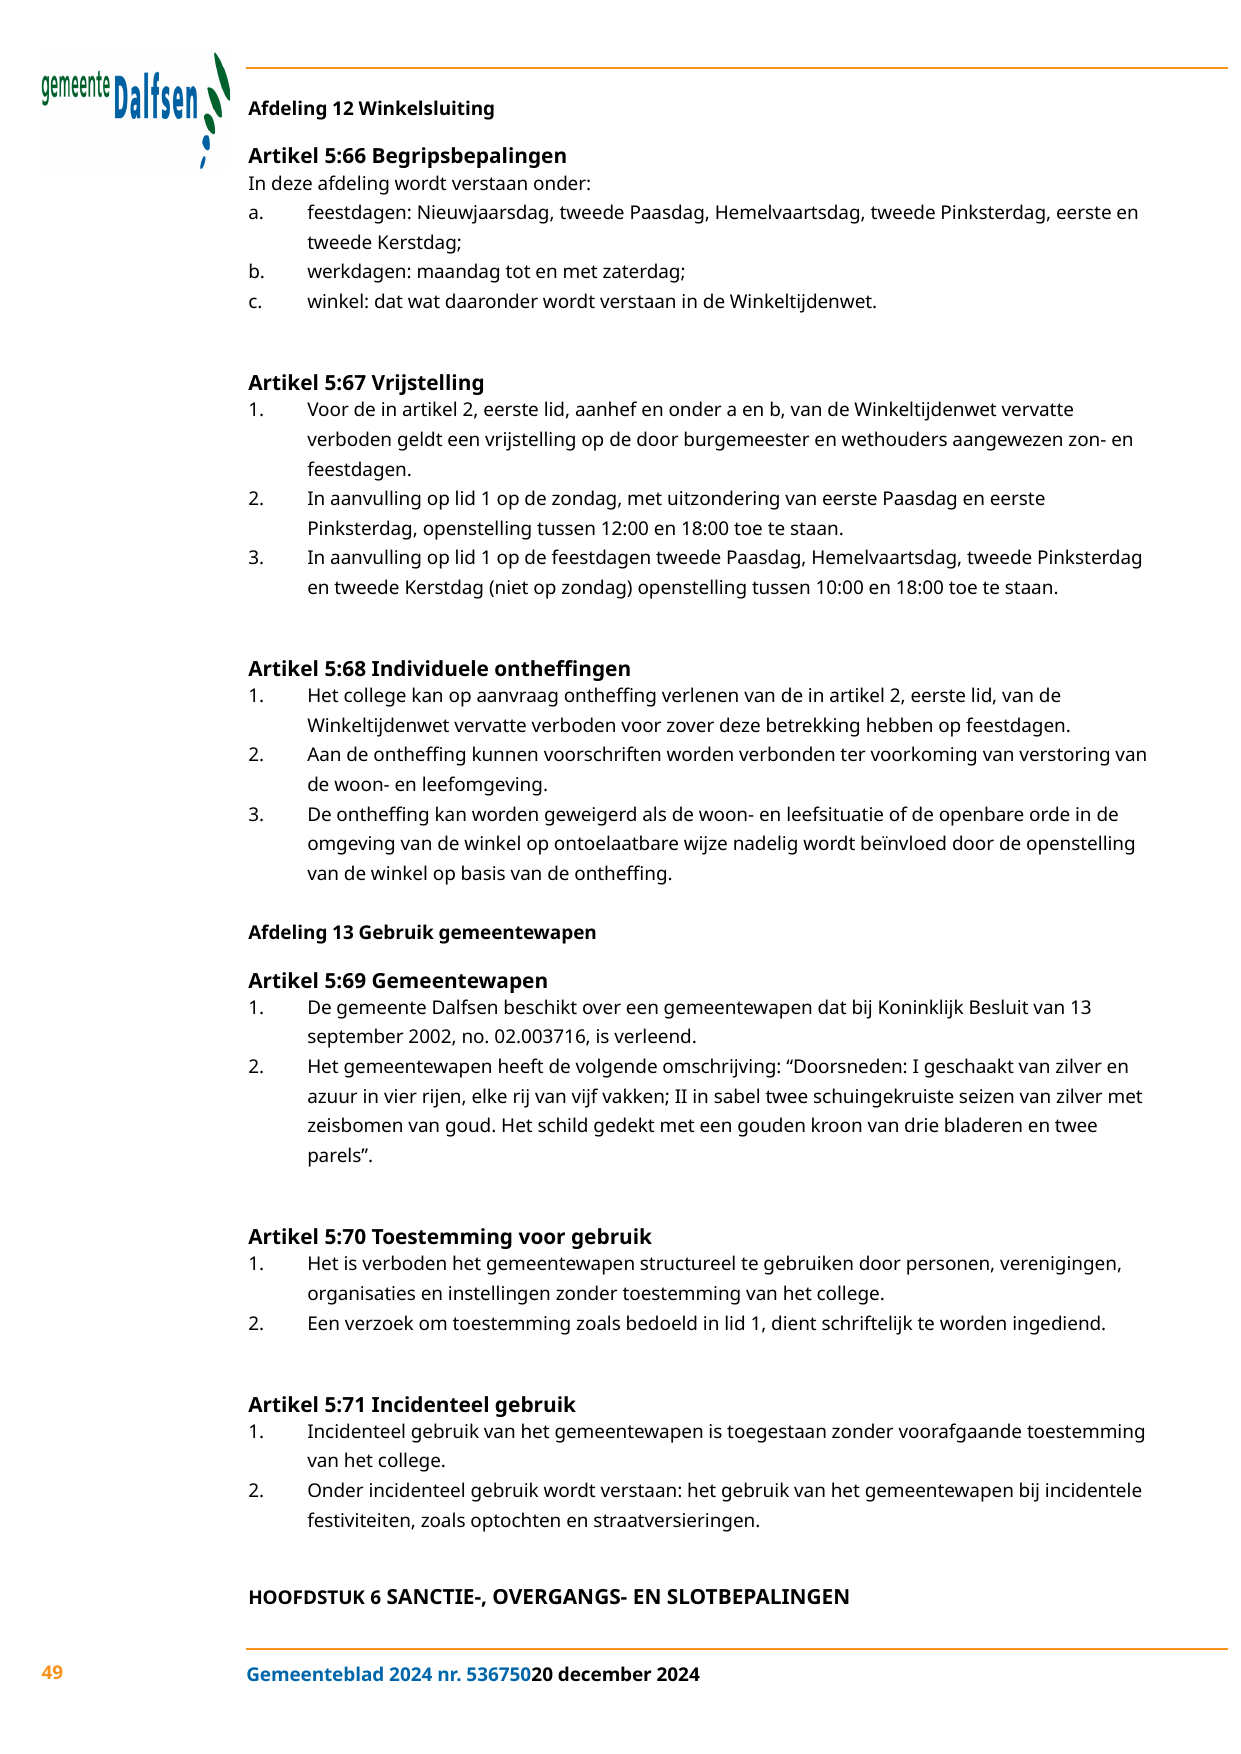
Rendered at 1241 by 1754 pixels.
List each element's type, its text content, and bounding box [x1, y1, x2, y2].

list Voor de in artikel 2, eerste lid, aanhef en onder a en b, van de Winkeltijdenwet vervatte verboden geldt een vrijstelling op de door burgemeester en wethouders aangewezen zon- en feestdagen. [248, 397, 1152, 481]
list Het gemeentewapen heeft de volgende omschrijving: “Doorsneden: I geschaakt van zilver en azuur in vier rijen, elke rij van vijf vakken; II in sabel twee schuingekruiste seizen van zilver met zeisbomen van goud. Het schild gedekt met een gouden kroon van drie bladeren en twee parels”. [248, 1053, 1152, 1168]
list De gemeente Dalfsen beschikt over een gemeentewapen dat bij Koninklijk Besluit van 13 september 2002, no. 02.003716, is verleend. [248, 994, 1152, 1049]
list Een verzoek om toestemming zoals bedoeld in lid 1, dient schriftelijk te worden ingediend. [248, 1310, 1152, 1335]
text Artikel 5:69 Gemeentewapen [248, 966, 1152, 994]
text In deze afdeling wordt verstaan onder: [248, 170, 1152, 196]
list In aanvulling op lid 1 op de feestdagen tweede Paasdag, Hemelvaartsdag, tweede Pinksterdag en tweede Kerstdag (niet op zondag) openstelling tussen 10:00 en 18:00 toe te staan. [248, 544, 1152, 600]
list Het college kan op aanvraag ontheffing verlenen van de in artikel 2, eerste lid, van de Winkeltijdenwet vervatte verboden voor zover deze betrekking hebben op feestdagen. [248, 682, 1152, 738]
picture [41, 47, 231, 172]
text Artikel 5:68 Individuele ontheffingen [248, 654, 1152, 682]
text Afdeling 12 Winkelsluiting [248, 95, 1152, 121]
list De ontheffing kan worden geweigerd als de woon- en leefsituatie of de openbare orde in de omgeving van de winkel op ontoelaatbare wijze nadelig wordt beïnvloed door de openstelling van de winkel op basis van de ontheffing. [248, 801, 1152, 886]
text Artikel 5:71 Incidenteel gebruik [248, 1390, 1152, 1418]
list winkel: dat wat daaronder wordt verstaan in de Winkeltijdenwet. [248, 288, 1152, 314]
list Het is verboden het gemeentewapen structureel te gebruiken door personen, verenigingen, organisaties en instellingen zonder toestemming van het college. [248, 1251, 1152, 1306]
text Afdeling 13 Gebruik gemeentewapen [248, 919, 1152, 945]
list feestdagen: Nieuwjaarsdag, tweede Paasdag, Hemelvaartsdag, tweede Pinksterdag, eerste en tweede Kerstdag; [248, 199, 1152, 255]
list Incidenteel gebruik van het gemeentewapen is toegestaan zonder voorafgaande toestemming van het college. [248, 1418, 1152, 1473]
text Artikel 5:66 Begripsbepalingen [248, 141, 1152, 170]
list werkdagen: maandag tot en met zaterdag; [248, 258, 1152, 284]
text HOOFDSTUK 6 SANCTIE-, OVERGANGS- EN SLOTBEPALINGEN [248, 1582, 1152, 1611]
list In aanvulling op lid 1 op de zondag, met uitzondering van eerste Paasdag en eerste Pinksterdag, openstelling tussen 12:00 en 18:00 toe te staan. [248, 485, 1152, 541]
list Onder incidenteel gebruik wordt verstaan: het gebruik van het gemeentewapen bij incidentele festiviteiten, zoals optochten en straatversieringen. [248, 1477, 1152, 1533]
text Artikel 5:70 Toestemming voor gebruik [248, 1222, 1152, 1251]
text Artikel 5:67 Vrijstelling [248, 368, 1152, 397]
list Aan de ontheffing kunnen voorschriften worden verbonden ter voorkoming van verstoring van de woon- en leefomgeving. [248, 742, 1152, 797]
